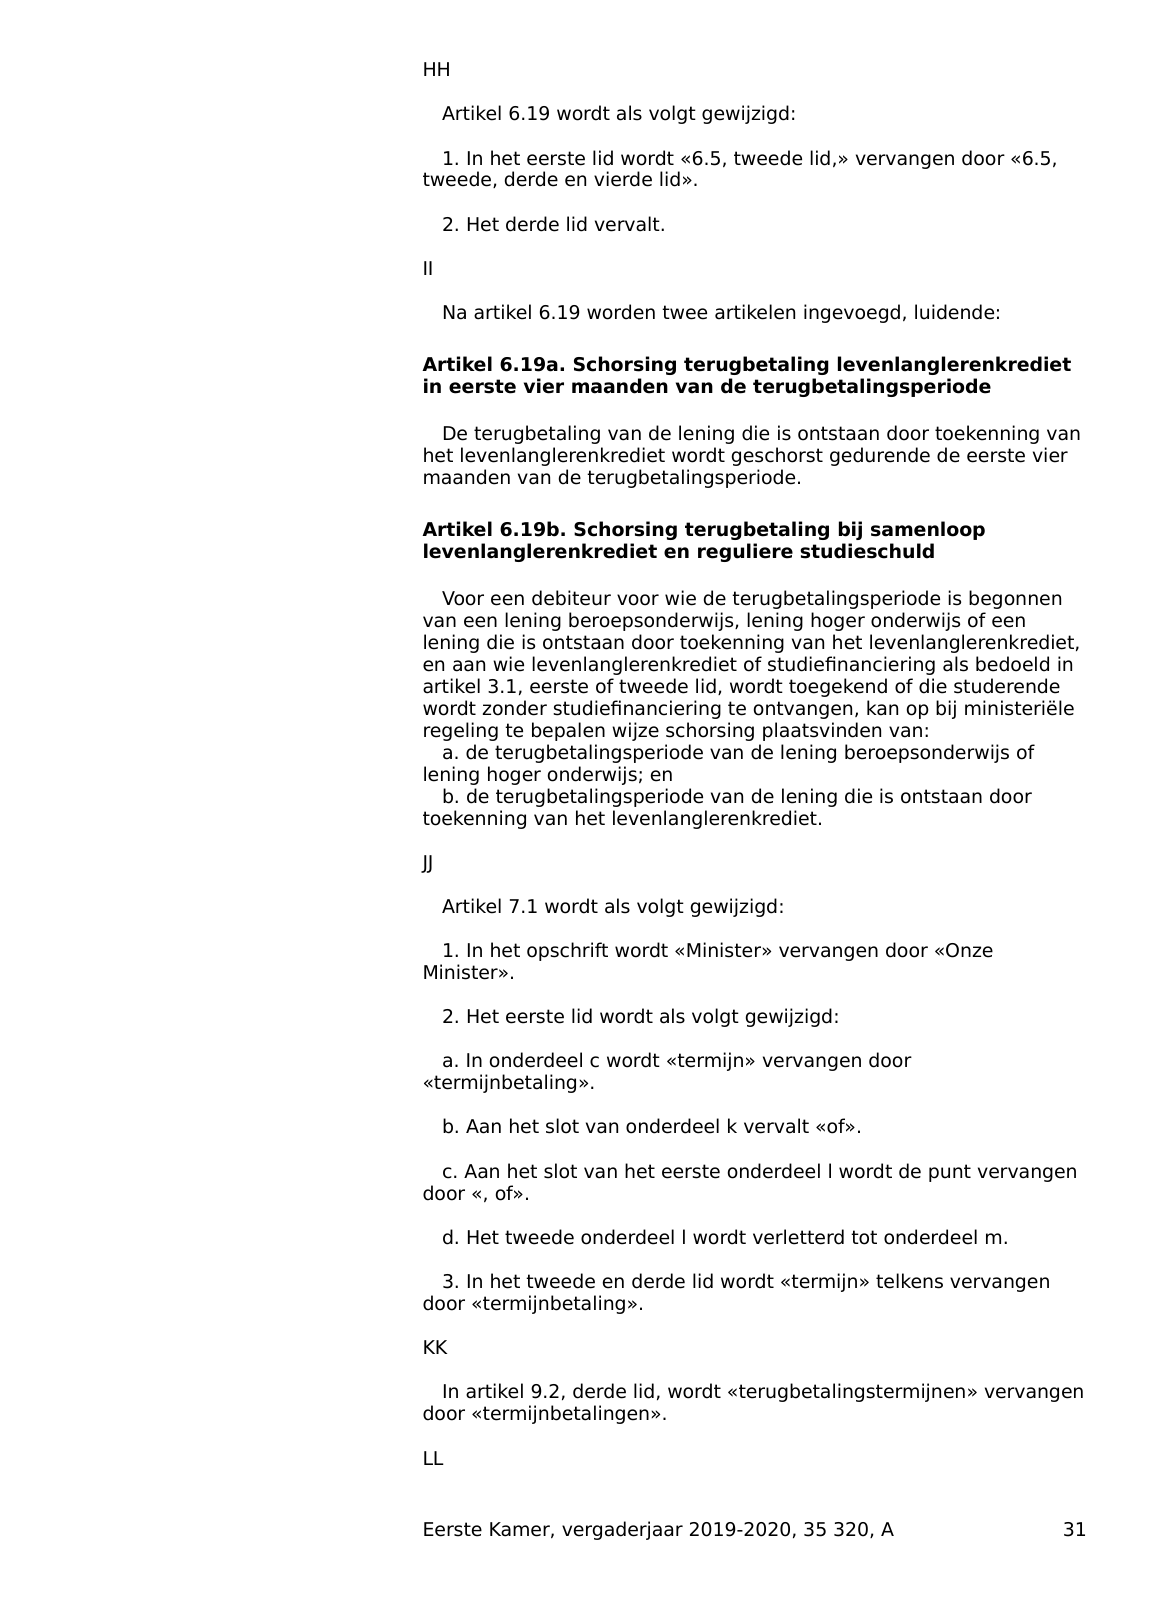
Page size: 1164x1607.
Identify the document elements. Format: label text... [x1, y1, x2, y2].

text 2. Het derde lid vervalt. [422, 213, 1087, 236]
text Na artikel 6.19 worden twee artikelen ingevoegd, luidende: [422, 302, 1087, 324]
text II [422, 258, 1087, 280]
text LL [422, 1447, 1087, 1469]
text Voor een debiteur voor wie de terugbetalingsperiode is begonnen van een lening beroepsonderwijs, lening hoger onderwijs of een lening die is ontstaan door toekenning van het levenlanglerenkrediet, en aan wie levenlanglerenkrediet of studiefinanciering als bedoeld in artikel 3.1, eerste of tweede lid, wordt toegekend of die studerende wordt zonder studiefinanciering te ontvangen, kan op bij ministeriële regeling te bepalen wijze schorsing plaatsvinden van: [422, 588, 1087, 742]
text d. Het tweede onderdeel l wordt verletterd tot onderdeel m. [422, 1227, 1087, 1249]
subtitle Artikel 6.19a. Schorsing terugbetaling levenlanglerenkrediet in eerste vier maanden van de terugbetalingsperiode [422, 354, 1087, 398]
text In artikel 9.2, derde lid, wordt «terugbetalingstermijnen» vervangen door «termijnbetalingen». [422, 1381, 1087, 1425]
text 3. In het tweede en derde lid wordt «termijn» telkens vervangen door «termijnbetaling». [422, 1271, 1087, 1315]
text a. de terugbetalingsperiode van de lening beroepsonderwijs of lening hoger onderwijs; en [422, 742, 1087, 786]
text HH [422, 59, 1087, 81]
text JJ [422, 852, 1087, 874]
text 2. Het eerste lid wordt als volgt gewijzigd: [422, 1006, 1087, 1028]
text a. In onderdeel c wordt «termijn» vervangen door «termijnbetaling». [422, 1050, 1087, 1094]
text KK [422, 1337, 1087, 1359]
text b. Aan het slot van onderdeel k vervalt «of». [422, 1116, 1087, 1138]
text 1. In het eerste lid wordt «6.5, tweede lid,» vervangen door «6.5, tweede, derde en vierde lid». [422, 147, 1087, 191]
text b. de terugbetalingsperiode van de lening die is ontstaan door toekenning van het levenlanglerenkrediet. [422, 786, 1087, 829]
subtitle Artikel 6.19b. Schorsing terugbetaling bij samenloop levenlanglerenkrediet en reguliere studieschuld [422, 519, 1087, 563]
text Artikel 6.19 wordt als volgt gewijzigd: [422, 103, 1087, 125]
text 1. In het opschrift wordt «Minister» vervangen door «Onze Minister». [422, 940, 1087, 984]
text c. Aan het slot van het eerste onderdeel l wordt de punt vervangen door «, of». [422, 1161, 1087, 1204]
text Artikel 7.1 wordt als volgt gewijzigd: [422, 896, 1087, 918]
text De terugbetaling van de lening die is ontstaan door toekenning van het levenlanglerenkrediet wordt geschorst gedurende de eerste vier maanden van de terugbetalingsperiode. [422, 423, 1087, 489]
